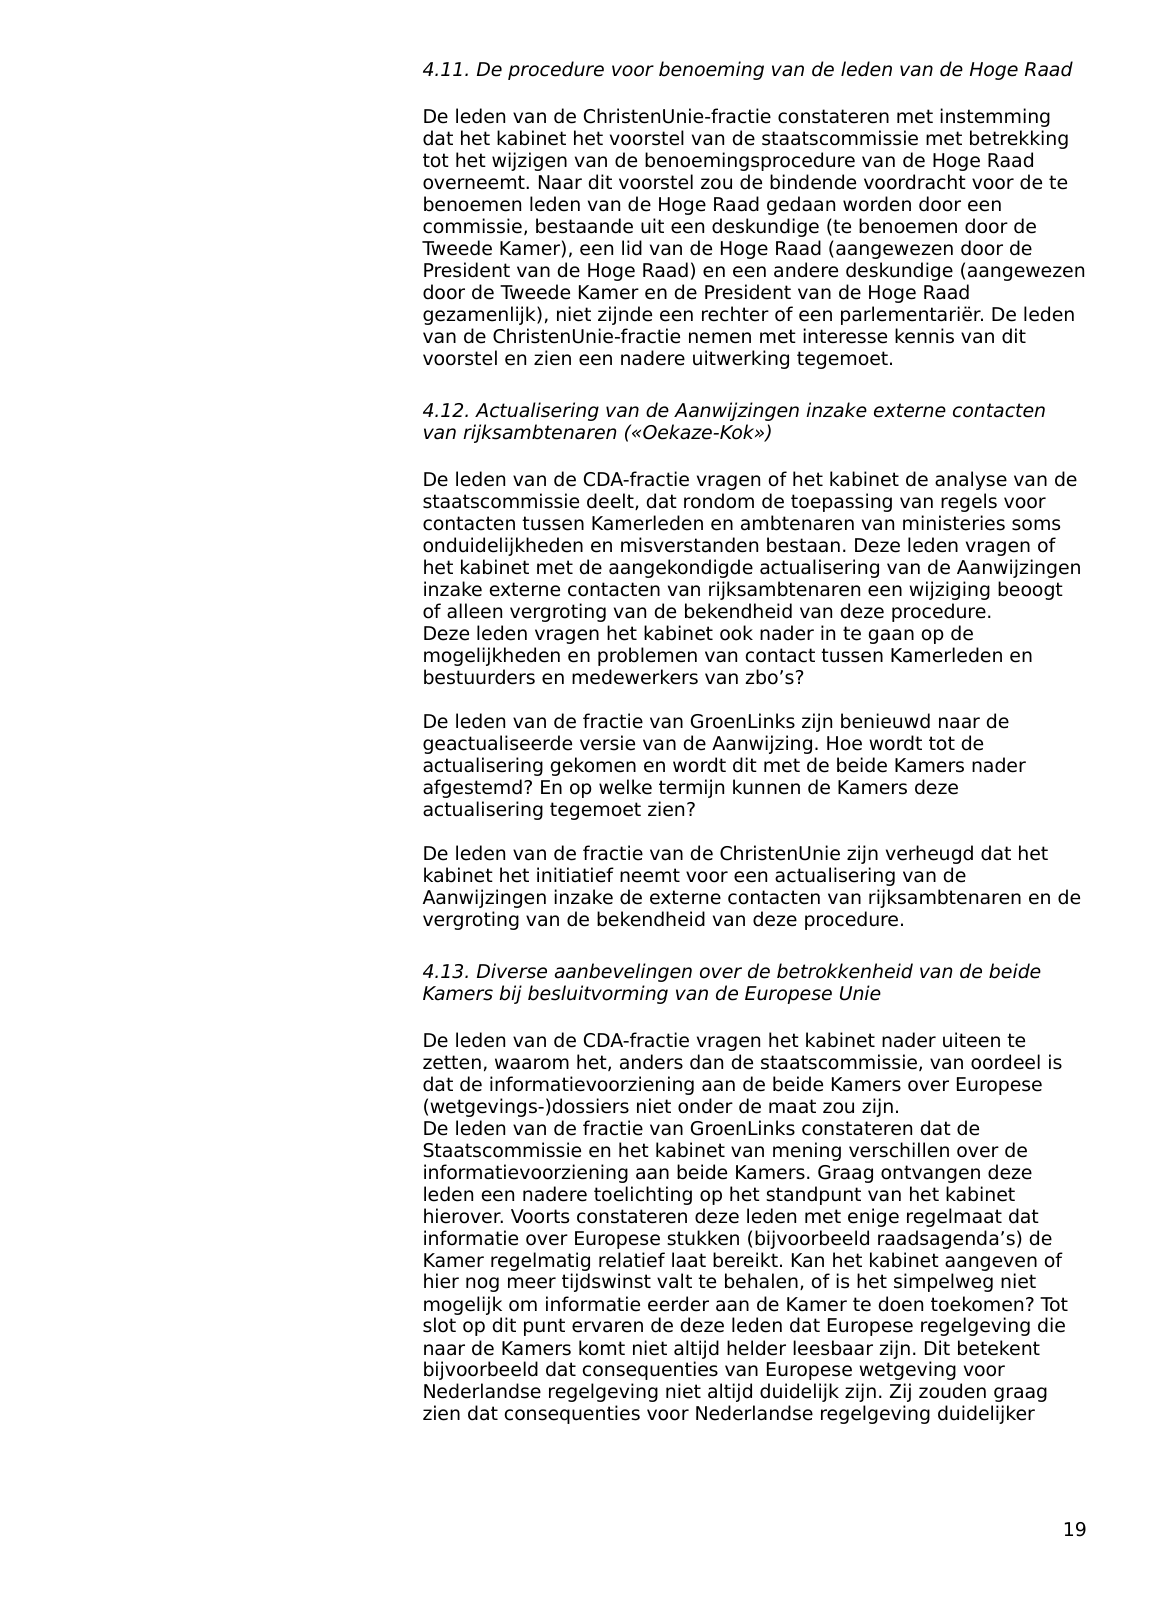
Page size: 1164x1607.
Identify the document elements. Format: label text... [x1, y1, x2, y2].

subtitle 4.13. Diverse aanbevelingen over de betrokkenheid van de beide Kamers bij besluitvorming van de Europese Unie [422, 961, 1087, 1005]
text De leden van de fractie van de ChristenUnie zijn verheugd dat het kabinet het initiatief neemt voor een actualisering van de Aanwijzingen inzake de externe contacten van rijksambtenaren en de vergroting van de bekendheid van deze procedure. [422, 843, 1087, 931]
text De leden van de ChristenUnie-fractie constateren met instemming dat het kabinet het voorstel van de staatscommissie met betrekking tot het wijzigen van de benoemingsprocedure van de Hoge Raad overneemt. Naar dit voorstel zou de bindende voordracht voor de te benoemen leden van de Hoge Raad gedaan worden door een commissie, bestaande uit een deskundige (te benoemen door de Tweede Kamer), een lid van de Hoge Raad (aangewezen door de President van de Hoge Raad) en een andere deskundige (aangewezen door de Tweede Kamer en de President van de Hoge Raad gezamenlijk), niet zijnde een rechter of een parlementariër. De leden van de ChristenUnie-fractie nemen met interesse kennis van dit voorstel en zien een nadere uitwerking tegemoet. [422, 106, 1087, 370]
text De leden van de fractie van GroenLinks zijn benieuwd naar de geactualiseerde versie van de Aanwijzing. Hoe wordt tot de actualisering gekomen en wordt dit met de beide Kamers nader afgestemd? En op welke termijn kunnen de Kamers deze actualisering tegemoet zien? [422, 711, 1087, 821]
text Deze leden vragen het kabinet ook nader in te gaan op de mogelijkheden en problemen van contact tussen Kamerleden en bestuurders en medewerkers van zbo’s? [422, 623, 1087, 688]
subtitle 4.11. De procedure voor benoeming van de leden van de Hoge Raad [422, 59, 1087, 81]
text De leden van de CDA-fractie vragen of het kabinet de analyse van de staatscommissie deelt, dat rondom de toepassing van regels voor contacten tussen Kamerleden en ambtenaren van ministeries soms onduidelijkheden en misverstanden bestaan. Deze leden vragen of het kabinet met de aangekondigde actualisering van de Aanwijzingen inzake externe contacten van rijksambtenaren een wijziging beoogt of alleen vergroting van de bekendheid van deze procedure. [422, 469, 1087, 623]
text De leden van de fractie van GroenLinks constateren dat de Staatscommissie en het kabinet van mening verschillen over de informatievoorziening aan beide Kamers. Graag ontvangen deze leden een nadere toelichting op het standpunt van het kabinet hierover. Voorts constateren deze leden met enige regelmaat dat informatie over Europese stukken (bijvoorbeeld raadsagenda’s) de Kamer regelmatig relatief laat bereikt. Kan het kabinet aangeven of hier nog meer tijdswinst valt te behalen, of is het simpelweg niet mogelijk om informatie eerder aan de Kamer te doen toekomen? Tot slot op dit punt ervaren de deze leden dat Europese regelgeving die naar de Kamers komt niet altijd helder leesbaar zijn. Dit betekent bijvoorbeeld dat consequenties van Europese wetgeving voor Nederlandse regelgeving niet altijd duidelijk zijn. Zij zouden graag zien dat consequenties voor Nederlandse regelgeving duidelijker [422, 1118, 1087, 1425]
subtitle 4.12. Actualisering van de Aanwijzingen inzake externe contacten van rijksambtenaren («Oekaze-Kok») [422, 400, 1087, 444]
text De leden van de CDA-fractie vragen het kabinet nader uiteen te zetten, waarom het, anders dan de staatscommissie, van oordeel is dat de informatievoorziening aan de beide Kamers over Europese (wetgevings-)dossiers niet onder de maat zou zijn. [422, 1030, 1087, 1118]
